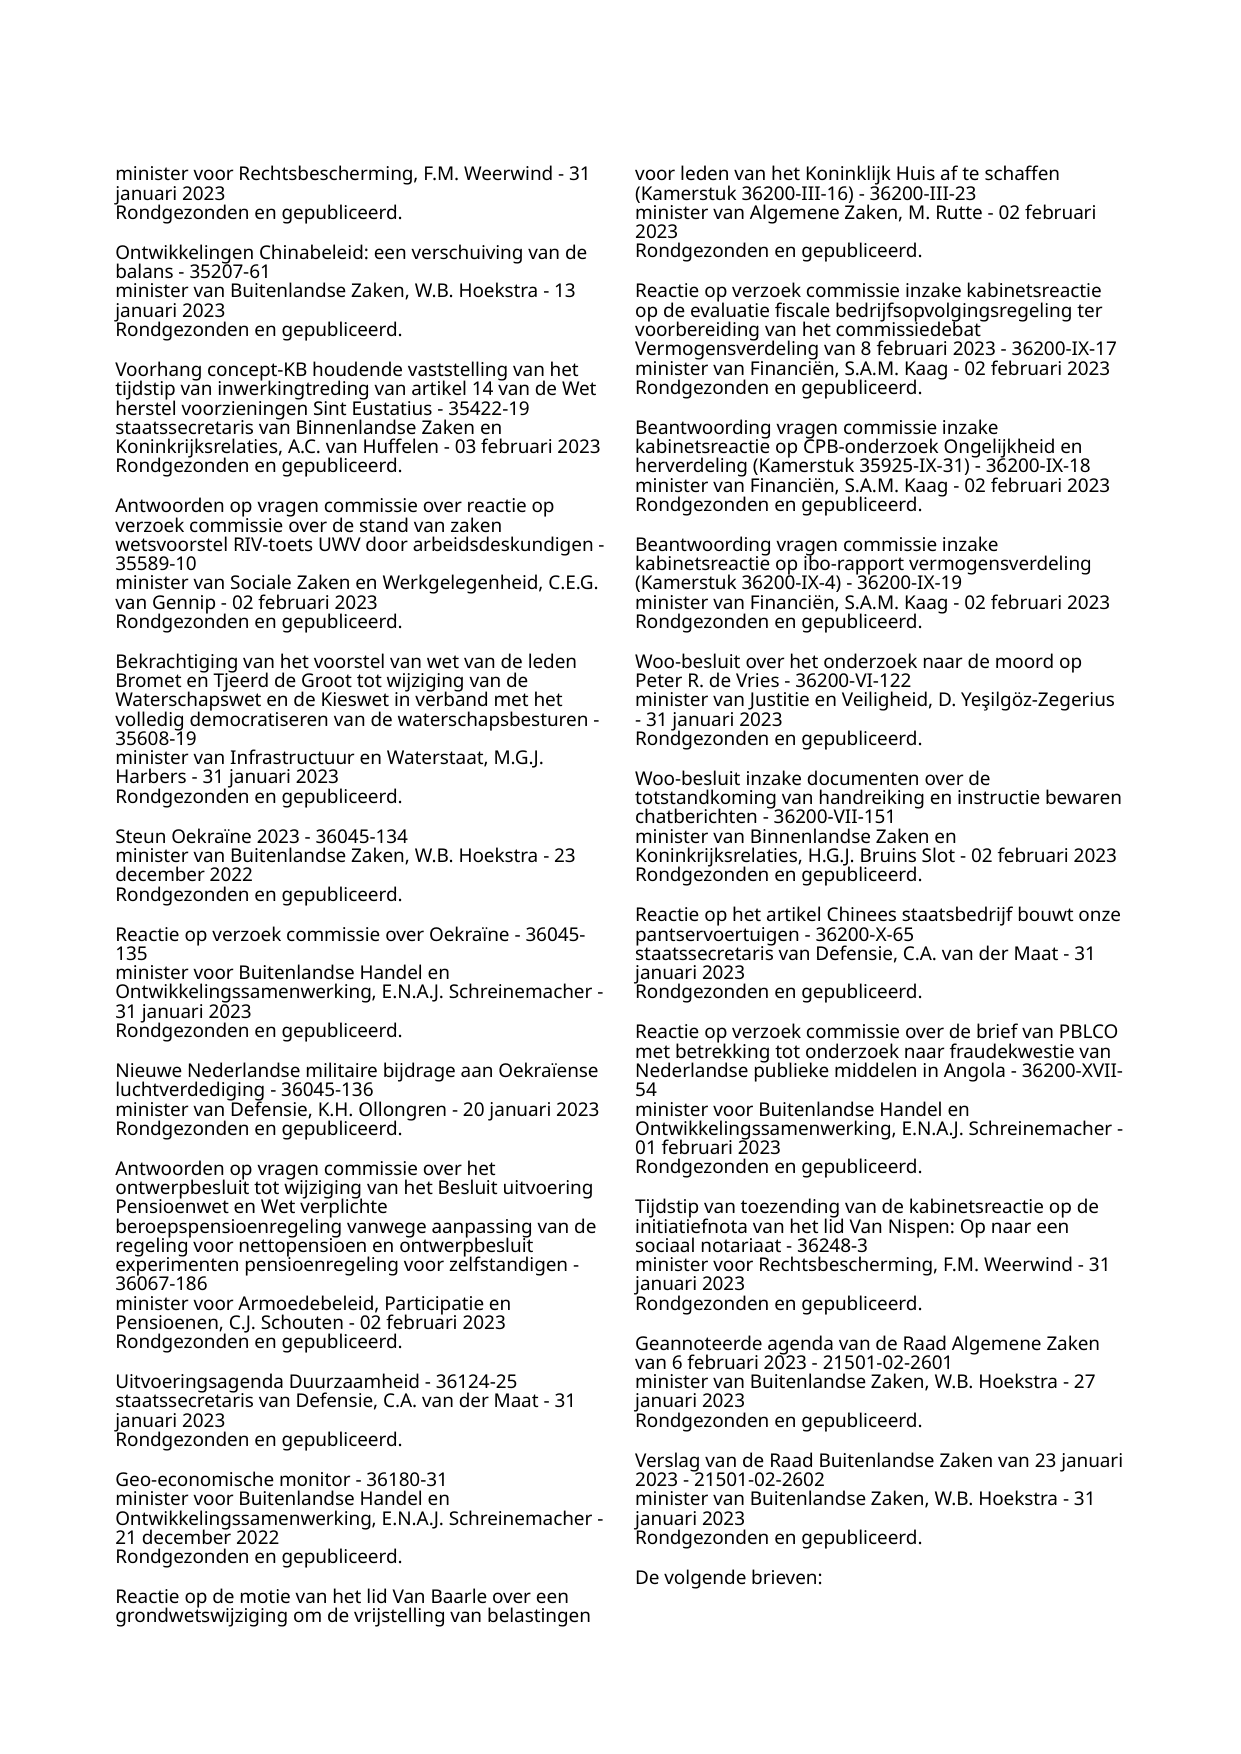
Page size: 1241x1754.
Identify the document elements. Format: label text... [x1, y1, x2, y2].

text minister van Sociale Zaken en Werkgelegenheid, C.E.G. van Gennip - 02 februari 2023 [115, 574, 605, 613]
text minister van Buitenlandse Zaken, W.B. Hoekstra - 23 december 2022 [115, 847, 605, 886]
text minister van Justitie en Veiligheid, D. Yeşilgöz-Zegerius - 31 januari 2023 [635, 691, 1125, 730]
text staatssecretaris van Binnenlandse Zaken en Koninkrijksrelaties, A.C. van Huffelen - 03 februari 2023 [115, 419, 605, 457]
text Rondgezonden en gepubliceerd. [635, 983, 1125, 1003]
text minister van Infrastructuur en Waterstaat, M.G.J. Harbers - 31 januari 2023 [115, 749, 605, 788]
text Voorhang concept-KB houdende vaststelling van het tijdstip van inwerkingtreding van artikel 14 van de Wet herstel voorzieningen Sint Eustatius - 35422-19 [115, 361, 605, 419]
text minister van Financiën, S.A.M. Kaag - 02 februari 2023 [635, 477, 1125, 496]
text Rondgezonden en gepubliceerd. [635, 1295, 1125, 1314]
text Rondgezonden en gepubliceerd. [635, 242, 1125, 262]
text minister van Financiën, S.A.M. Kaag - 02 februari 2023 [635, 359, 1125, 379]
text Rondgezonden en gepubliceerd. [115, 321, 605, 340]
text Woo-besluit over het onderzoek naar de moord op Peter R. de Vries - 36200-VI-122 [635, 653, 1125, 691]
text Ontwikkelingen Chinabeleid: een verschuiving van de balans - 35207-61 [115, 244, 605, 282]
text Reactie op verzoek commissie over de brief van PBLCO met betrekking tot onderzoek naar fraudekwestie van Nederlandse publieke middelen in Angola - 36200-XVII-54 [635, 1023, 1125, 1101]
text Beantwoording vragen commissie inzake kabinetsreactie op CPB-onderzoek Ongelijkheid en herverdeling (Kamerstuk 35925-IX-31) - 36200-IX-18 [635, 419, 1125, 477]
text Rondgezonden en gepubliceerd. [635, 496, 1125, 515]
text minister van Buitenlandse Zaken, W.B. Hoekstra - 13 januari 2023 [115, 282, 605, 321]
text minister van Binnenlandse Zaken en Koninkrijksrelaties, H.G.J. Bruins Slot - 02 februari 2023 [635, 828, 1125, 866]
text Bekrachtiging van het voorstel van wet van de leden Bromet en Tjeerd de Groot tot wijziging van de Waterschapswet en de Kieswet in verband met het volledig democratiseren van de waterschapsbesturen - 35608-19 [115, 653, 605, 749]
text staatssecretaris van Defensie, C.A. van der Maat - 31 januari 2023 [115, 1392, 605, 1431]
text Geannoteerde agenda van de Raad Algemene Zaken van 6 februari 2023 - 21501-02-2601 [635, 1335, 1125, 1373]
text Rondgezonden en gepubliceerd. [115, 457, 605, 477]
text Rondgezonden en gepubliceerd. [115, 1548, 605, 1567]
text minister voor Rechtsbescherming, F.M. Weerwind - 31 januari 2023 [115, 165, 605, 204]
text Reactie op verzoek commissie over Oekraïne - 36045-135 [115, 926, 605, 964]
text Rondgezonden en gepubliceerd. [635, 379, 1125, 398]
text Rondgezonden en gepubliceerd. [635, 1529, 1125, 1548]
text Verslag van de Raad Buitenlandse Zaken van 23 januari 2023 - 21501-02-2602 [635, 1452, 1125, 1490]
text minister voor Buitenlandse Handel en Ontwikkelingssamenwerking, E.N.A.J. Schreinemacher - 01 februari 2023 [635, 1101, 1125, 1158]
text Rondgezonden en gepubliceerd. [115, 613, 605, 632]
text Rondgezonden en gepubliceerd. [635, 1158, 1125, 1178]
text minister van Financiën, S.A.M. Kaag - 02 februari 2023 [635, 594, 1125, 613]
text Rondgezonden en gepubliceerd. [115, 204, 605, 223]
text minister voor Buitenlandse Handel en Ontwikkelingssamenwerking, E.N.A.J. Schreinemacher - 21 december 2022 [115, 1490, 605, 1548]
text Beantwoording vragen commissie inzake kabinetsreactie op ibo-rapport vermogensverdeling (Kamerstuk 36200-IX-4) - 36200-IX-19 [635, 536, 1125, 594]
text Rondgezonden en gepubliceerd. [115, 1333, 605, 1352]
text minister voor Armoedebeleid, Participatie en Pensioenen, C.J. Schouten - 02 februari 2023 [115, 1295, 605, 1333]
text Rondgezonden en gepubliceerd. [115, 1022, 605, 1041]
text minister voor Rechtsbescherming, F.M. Weerwind - 31 januari 2023 [635, 1256, 1125, 1295]
text Tijdstip van toezending van de kabinetsreactie op de initiatiefnota van het lid Van Nispen: Op naar een sociaal notariaat - 36248-3 [635, 1198, 1125, 1256]
text Rondgezonden en gepubliceerd. [115, 886, 605, 905]
text Reactie op de motie van het lid Van Baarle over een grondwetswijziging om de vrijstelling van belastingen [115, 1588, 605, 1627]
text De volgende brieven: [635, 1569, 1125, 1588]
text minister van Algemene Zaken, M. Rutte - 02 februari 2023 [635, 204, 1125, 242]
text Antwoorden op vragen commissie over het ontwerpbesluit tot wijziging van het Besluit uitvoering Pensioenwet en Wet verplichte beroepspensioenregeling vanwege aanpassing van de regeling voor nettopensioen en ontwerpbesluit experimenten pensioenregeling voor zelfstandigen - 36067-186 [115, 1160, 605, 1295]
text Rondgezonden en gepubliceerd. [115, 788, 605, 807]
text Geo-economische monitor - 36180-31 [115, 1471, 605, 1490]
text voor leden van het Koninklijk Huis af te schaffen (Kamerstuk 36200-III-16) - 36200-III-23 [635, 165, 1125, 204]
text Rondgezonden en gepubliceerd. [635, 730, 1125, 749]
text Antwoorden op vragen commissie over reactie op verzoek commissie over de stand van zaken wetsvoorstel RIV-toets UWV door arbeidsdeskundigen - 35589-10 [115, 497, 605, 574]
text Rondgezonden en gepubliceerd. [115, 1120, 605, 1139]
text Reactie op het artikel Chinees staatsbedrijf bouwt onze pantservoertuigen - 36200-X-65 [635, 906, 1125, 945]
text Steun Oekraïne 2023 - 36045-134 [115, 828, 605, 847]
text minister voor Buitenlandse Handel en Ontwikkelingssamenwerking, E.N.A.J. Schreinemacher - 31 januari 2023 [115, 964, 605, 1022]
text Rondgezonden en gepubliceerd. [635, 613, 1125, 632]
text minister van Defensie, K.H. Ollongren - 20 januari 2023 [115, 1101, 605, 1120]
text Uitvoeringsagenda Duurzaamheid - 36124-25 [115, 1373, 605, 1392]
text Nieuwe Nederlandse militaire bijdrage aan Oekraïense luchtverdediging - 36045-136 [115, 1062, 605, 1101]
text Rondgezonden en gepubliceerd. [115, 1431, 605, 1450]
text staatssecretaris van Defensie, C.A. van der Maat - 31 januari 2023 [635, 945, 1125, 983]
text minister van Buitenlandse Zaken, W.B. Hoekstra - 31 januari 2023 [635, 1490, 1125, 1529]
text Rondgezonden en gepubliceerd. [635, 1412, 1125, 1431]
text Woo-besluit inzake documenten over de totstandkoming van handreiking en instructie bewaren chatberichten - 36200-VII-151 [635, 770, 1125, 828]
text Rondgezonden en gepubliceerd. [635, 866, 1125, 886]
text Reactie op verzoek commissie inzake kabinetsreactie op de evaluatie fiscale bedrijfsopvolgingsregeling ter voorbereiding van het commissiedebat Vermogensverdeling van 8 februari 2023 - 36200-IX-17 [635, 282, 1125, 359]
text minister van Buitenlandse Zaken, W.B. Hoekstra - 27 januari 2023 [635, 1373, 1125, 1412]
